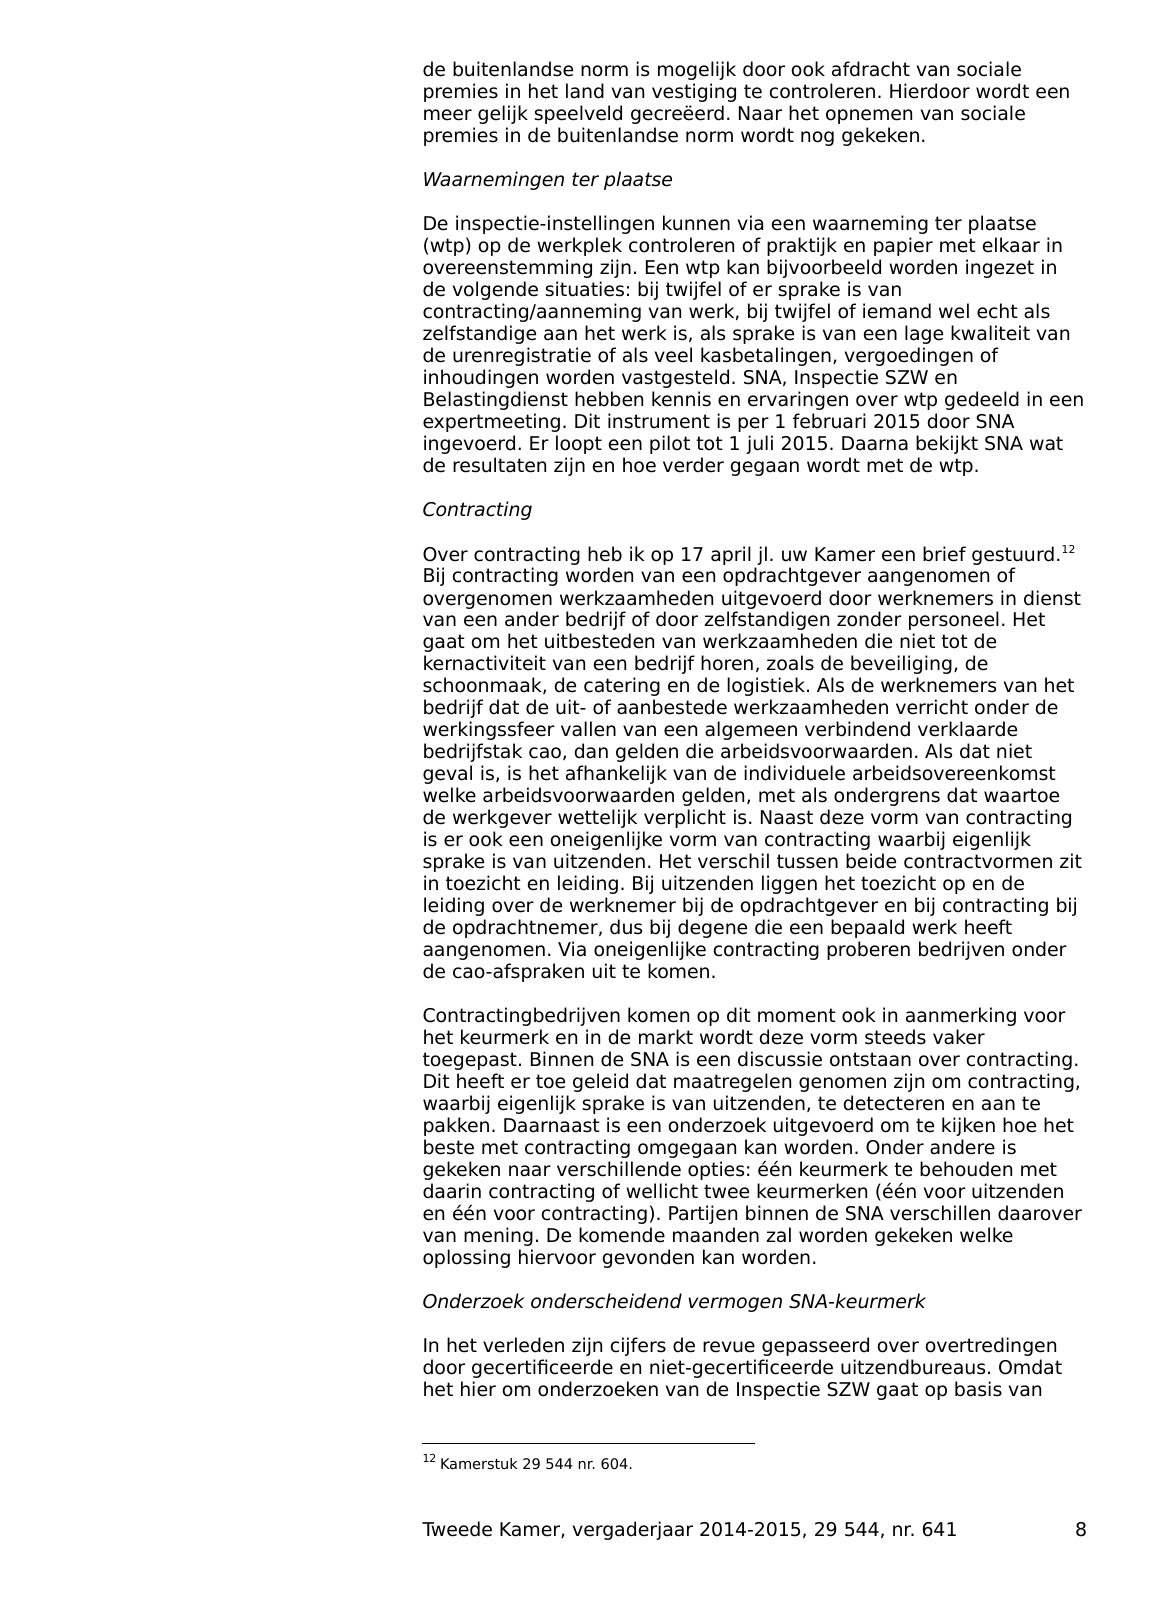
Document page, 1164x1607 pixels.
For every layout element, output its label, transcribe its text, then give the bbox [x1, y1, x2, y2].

text de buitenlandse norm is mogelijk door ook afdracht van sociale premies in het land van vestiging te controleren. Hierdoor wordt een meer gelijk speelveld gecreëerd. Naar het opnemen van sociale premies in de buitenlandse norm wordt nog gekeken. [422, 59, 1087, 147]
text Kamerstuk 29 544 nr. 604. [422, 1452, 1087, 1474]
subtitle Waarnemingen ter plaatse [422, 169, 1087, 191]
text Contractingbedrijven komen op dit moment ook in aanmerking voor het keurmerk en in de markt wordt deze vorm steeds vaker toegepast. Binnen de SNA is een discussie ontstaan over contracting. Dit heeft er toe geleid dat maatregelen genomen zijn om contracting, waarbij eigenlijk sprake is van uitzenden, te detecteren en aan te pakken. Daarnaast is een onderzoek uitgevoerd om te kijken hoe het beste met contracting omgegaan kan worden. Onder andere is gekeken naar verschillende opties: één keurmerk te behouden met daarin contracting of wellicht twee keurmerken (één voor uitzenden en één voor contracting). Partijen binnen de SNA verschillen daarover van mening. De komende maanden zal worden gekeken welke oplossing hiervoor gevonden kan worden. [422, 1005, 1087, 1269]
text In het verleden zijn cijfers de revue gepasseerd over overtredingen door gecertificeerde en niet-gecertificeerde uitzendbureaus. Omdat het hier om onderzoeken van de Inspectie SZW gaat op basis van [422, 1335, 1087, 1401]
text Over contracting heb ik op 17 april jl. uw Kamer een brief gestuurd. Bij contracting worden van een opdrachtgever aangenomen of overgenomen werkzaamheden uitgevoerd door werknemers in dienst van een ander bedrijf of door zelfstandigen zonder personeel. Het gaat om het uitbesteden van werkzaamheden die niet tot de kernactiviteit van een bedrijf horen, zoals de beveiliging, de schoonmaak, de catering en de logistiek. Als de werknemers van het bedrijf dat de uit- of aanbestede werkzaamheden verricht onder de werkingssfeer vallen van een algemeen verbindend verklaarde bedrijfstak cao, dan gelden die arbeidsvoorwaarden. Als dat niet geval is, is het afhankelijk van de individuele arbeidsovereenkomst welke arbeidsvoorwaarden gelden, met als ondergrens dat waartoe de werkgever wettelijk verplicht is. Naast deze vorm van contracting is er ook een oneigenlijke vorm van contracting waarbij eigenlijk sprake is van uitzenden. Het verschil tussen beide contractvormen zit in toezicht en leiding. Bij uitzenden liggen het toezicht op en de leiding over de werknemer bij de opdrachtgever en bij contracting bij de opdrachtnemer, dus bij degene die een bepaald werk heeft aangenomen. Via oneigenlijke contracting proberen bedrijven onder de cao-afspraken uit te komen. [422, 543, 1087, 983]
text De inspectie-instellingen kunnen via een waarneming ter plaatse (wtp) op de werkplek controleren of praktijk en papier met elkaar in overeenstemming zijn. Een wtp kan bijvoorbeeld worden ingezet in de volgende situaties: bij twijfel of er sprake is van contracting/aanneming van werk, bij twijfel of iemand wel echt als zelfstandige aan het werk is, als sprake is van een lage kwaliteit van de urenregistratie of als veel kasbetalingen, vergoedingen of inhoudingen worden vastgesteld. SNA, Inspectie SZW en Belastingdienst hebben kennis en ervaringen over wtp gedeeld in een expertmeeting. Dit instrument is per 1 februari 2015 door SNA ingevoerd. Er loopt een pilot tot 1 juli 2015. Daarna bekijkt SNA wat de resultaten zijn en hoe verder gegaan wordt met de wtp. [422, 213, 1087, 477]
subtitle Contracting [422, 499, 1087, 521]
subtitle Onderzoek onderscheidend vermogen SNA-keurmerk [422, 1291, 1087, 1313]
